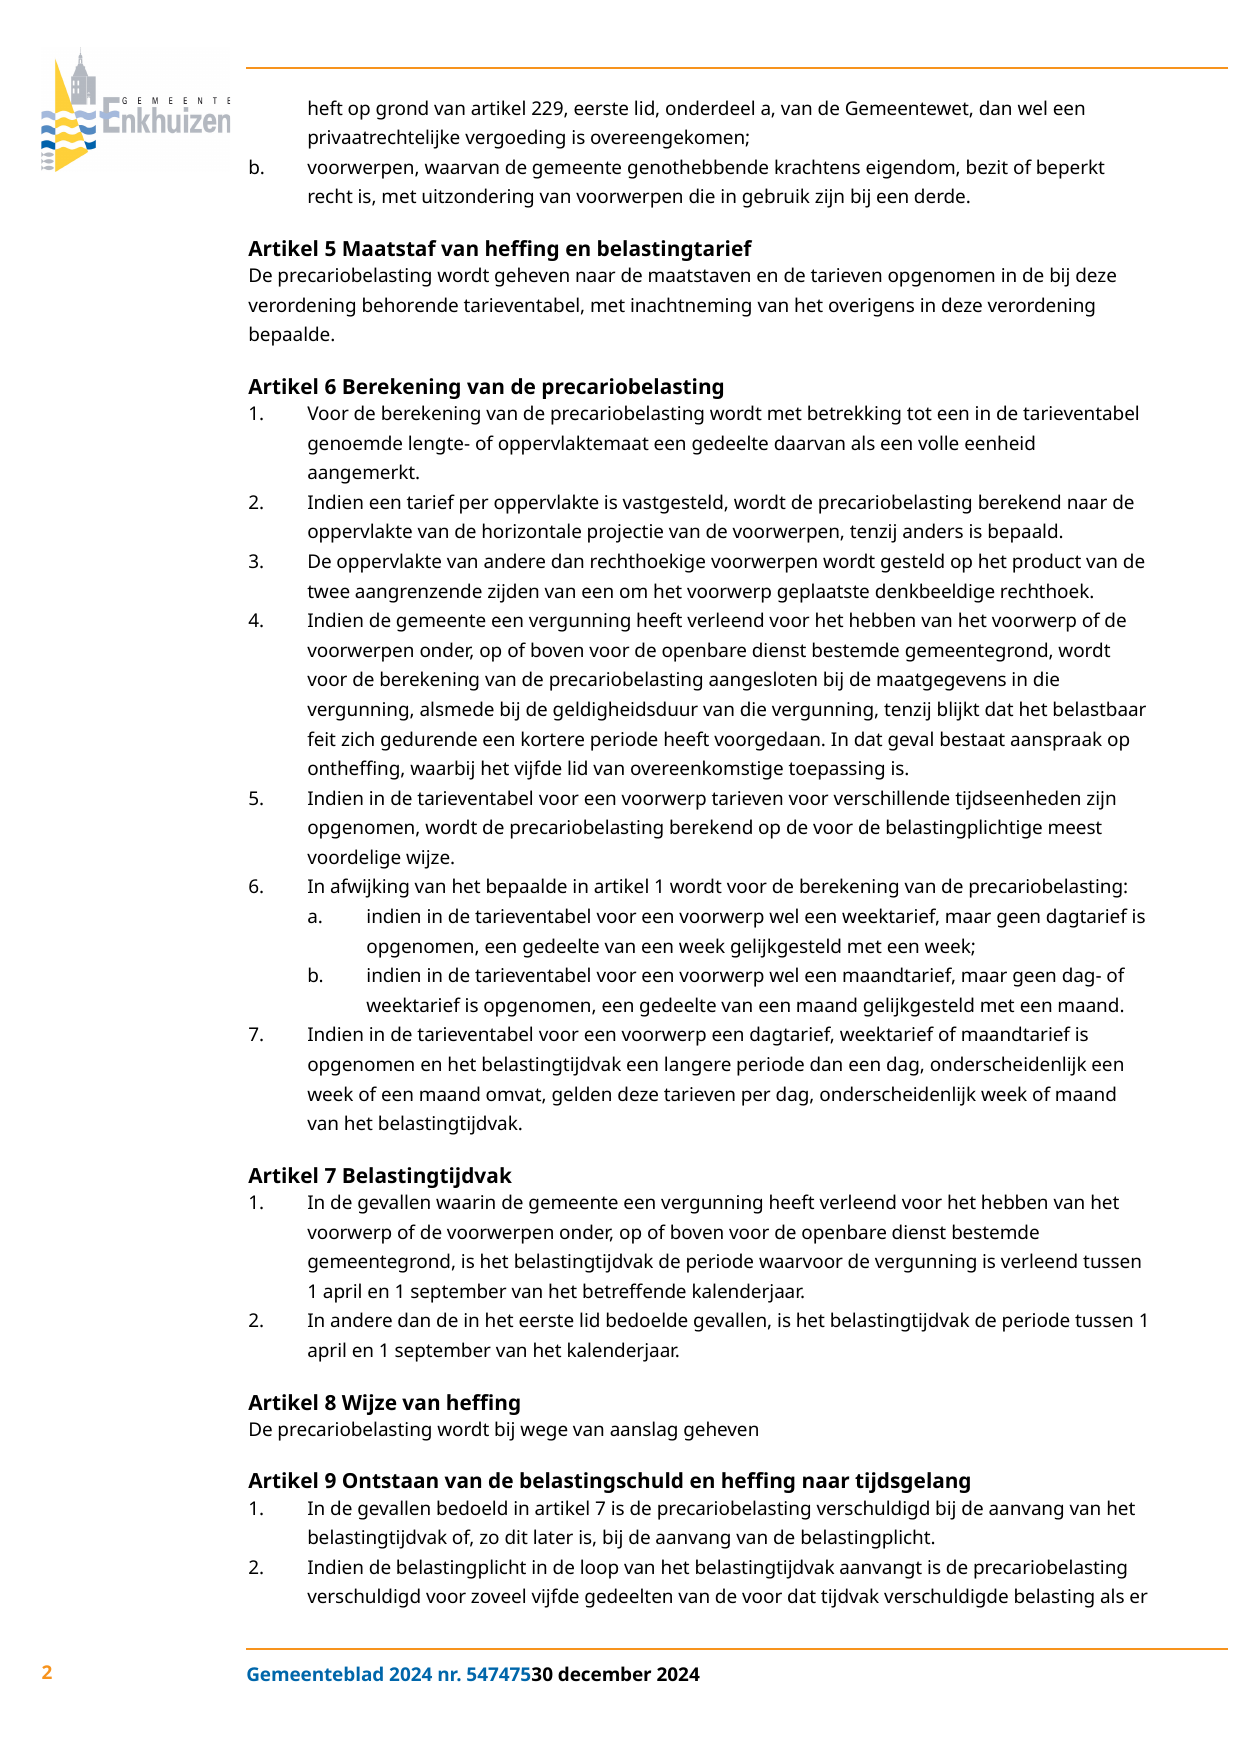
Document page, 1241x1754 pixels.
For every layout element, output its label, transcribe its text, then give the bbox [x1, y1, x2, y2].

list In de gevallen bedoeld in artikel 7 is de precariobelasting verschuldigd bij de aanvang van het belastingtijdvak of, zo dit later is, bij de aanvang van de belastingplicht. [248, 1495, 1152, 1550]
list indien in de tarieventabel voor een voorwerp wel een weektarief, maar geen dagtarief is opgenomen, een gedeelte van een week gelijkgesteld met een week; [307, 903, 1152, 959]
list indien in de tarieventabel voor een voorwerp wel een maandtarief, maar geen dag- of weektarief is opgenomen, een gedeelte van een maand gelijkgesteld met een maand. [307, 962, 1152, 1018]
list heft op grond van artikel 229, eerste lid, onderdeel a, van de Gemeentewet, dan wel een privaatrechtelijke vergoeding is overeengekomen; [248, 95, 1152, 150]
list In andere dan de in het eerste lid bedoelde gevallen, is het belastingtijdvak de periode tussen 1 april en 1 september van het kalenderjaar. [248, 1308, 1152, 1363]
picture [41, 47, 231, 172]
list Indien de gemeente een vergunning heeft verleend voor het hebben van het voorwerp of de voorwerpen onder, op of boven voor de openbare dienst bestemde gemeentegrond, wordt voor de berekening van de precariobelasting aangesloten bij de maatgegevens in die vergunning, alsmede bij de geldigheidsduur van die vergunning, tenzij blijkt dat het belastbaar feit zich gedurende een kortere periode heeft voorgedaan. In dat geval bestaat aanspraak op ontheffing, waarbij het vijfde lid van overeenkomstige toepassing is. [248, 607, 1152, 781]
text De precariobelasting wordt bij wege van aanslag geheven [248, 1416, 1152, 1442]
list Indien de belastingplicht in de loop van het belastingtijdvak aanvangt is de precariobelasting verschuldigd voor zoveel vijfde gedeelten van de voor dat tijdvak verschuldigde belasting als er [248, 1554, 1152, 1609]
text Artikel 5 Maatstaf van heffing en belastingtarief [248, 234, 1152, 262]
list Indien in de tarieventabel voor een voorwerp tarieven voor verschillende tijdseenheden zijn opgenomen, wordt de precariobelasting berekend op de voor de belastingplichtige meest voordelige wijze. [248, 785, 1152, 870]
list In de gevallen waarin de gemeente een vergunning heeft verleend voor het hebben van het voorwerp of de voorwerpen onder, op of boven voor de openbare dienst bestemde gemeentegrond, is het belastingtijdvak de periode waarvoor de vergunning is verleend tussen 1 april en 1 september van het betreffende kalenderjaar. [248, 1189, 1152, 1304]
list In afwijking van het bepaalde in artikel 1 wordt voor de berekening van de precariobelasting: [248, 874, 1152, 899]
list De oppervlakte van andere dan rechthoekige voorwerpen wordt gesteld op het product van de twee aangrenzende zijden van een om het voorwerp geplaatste denkbeeldige rechthoek. [248, 548, 1152, 604]
list Indien een tarief per oppervlakte is vastgesteld, wordt de precariobelasting berekend naar de oppervlakte van de horizontale projectie van de voorwerpen, tenzij anders is bepaald. [248, 489, 1152, 544]
list Indien in de tarieventabel voor een voorwerp een dagtarief, weektarief of maandtarief is opgenomen en het belastingtijdvak een langere periode dan een dag, onderscheidenlijk een week of een maand omvat, gelden deze tarieven per dag, onderscheidenlijk week of maand van het belastingtijdvak. [248, 1022, 1152, 1136]
text Artikel 8 Wijze van heffing [248, 1388, 1152, 1416]
list Voor de berekening van de precariobelasting wordt met betrekking tot een in de tarieventabel genoemde lengte- of oppervlaktemaat een gedeelte daarvan als een volle eenheid aangemerkt. [248, 400, 1152, 485]
text Artikel 6 Berekening van de precariobelasting [248, 372, 1152, 400]
text De precariobelasting wordt geheven naar de maatstaven en de tarieven opgenomen in de bij deze verordening behorende tarieventabel, met inachtneming van het overigens in deze verordening bepaalde. [248, 262, 1152, 347]
list voorwerpen, waarvan de gemeente genothebbende krachtens eigendom, bezit of beperkt recht is, met uitzondering van voorwerpen die in gebruik zijn bij een derde. [248, 154, 1152, 209]
text Artikel 7 Belastingtijdvak [248, 1161, 1152, 1189]
text Artikel 9 Ontstaan van de belastingschuld en heffing naar tijdsgelang [248, 1466, 1152, 1495]
